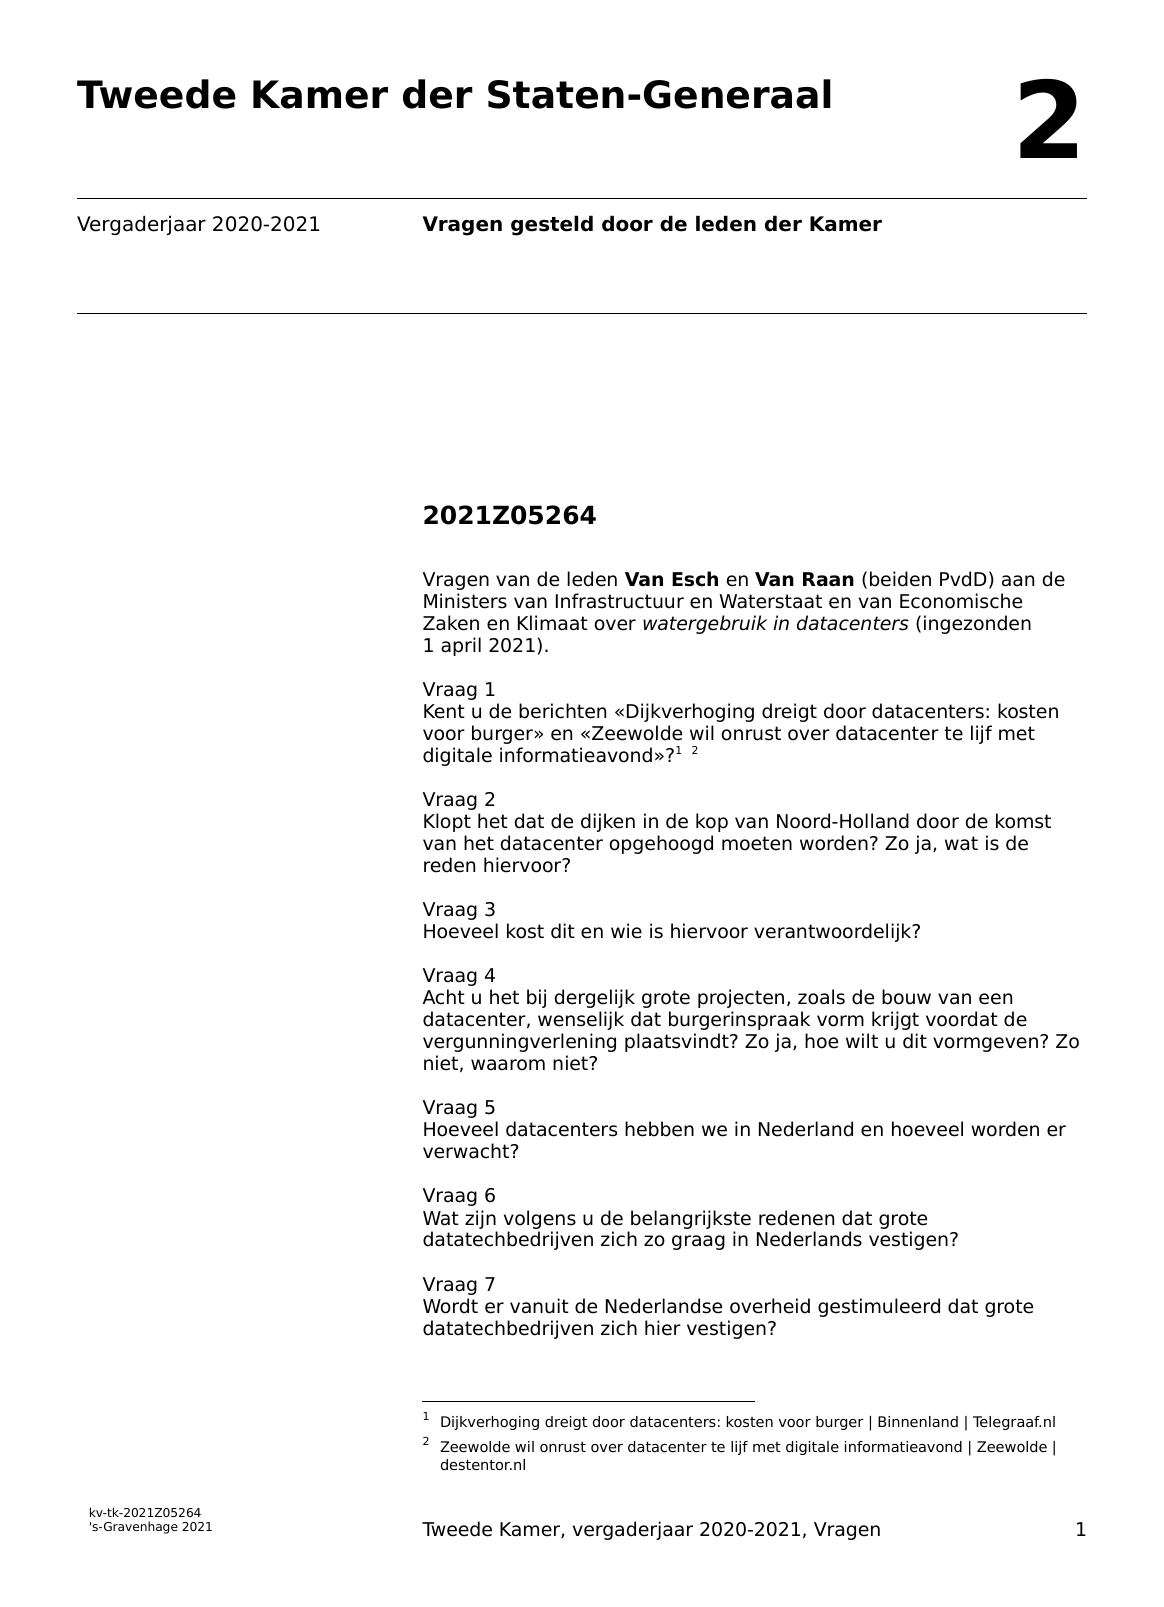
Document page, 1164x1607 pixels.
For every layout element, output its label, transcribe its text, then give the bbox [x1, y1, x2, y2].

text Acht u het bij dergelijk grote projecten, zoals de bouw van een datacenter, wenselijk dat burgerinspraak vorm krijgt voordat de vergunningverlening plaatsvindt? Zo ja, hoe wilt u dit vormgeven? Zo niet, waarom niet? [422, 987, 1087, 1075]
text Wat zijn volgens u de belangrijkste redenen dat grote datatechbedrijven zich zo graag in Nederlands vestigen? [422, 1207, 1087, 1251]
text Wordt er vanuit de Nederlandse overheid gestimuleerd dat grote datatechbedrijven zich hier vestigen? [422, 1296, 1087, 1339]
text Zeewolde wil onrust over datacenter te lijf met digitale informatieavond | Zeewolde | destentor.nl [422, 1435, 1087, 1474]
table_header 2 [886, 59, 1087, 198]
table_header Tweede Kamer der Staten-Generaal [77, 59, 886, 198]
text Dijkverhoging dreigt door datacenters: kosten voor burger | Binnenland | Telegraaf.nl [422, 1410, 1087, 1432]
text Vraag 2 [422, 789, 1087, 811]
text Vraag 1 [422, 679, 1087, 701]
text kv-tk-2021Z05264 [88, 1506, 323, 1520]
text Vraag 5 [422, 1097, 1087, 1119]
text Klopt het dat de dijken in de kop van Noord-Holland door de komst van het datacenter opgehoogd moeten worden? Zo ja, wat is de reden hiervoor? [422, 811, 1087, 877]
text Vraag 6 [422, 1185, 1087, 1207]
text Kent u de berichten «Dijkverhoging dreigt door datacenters: kosten voor burger» en «Zeewolde wil onrust over datacenter te lijf met digitale informatieavond»? [422, 701, 1087, 767]
text Hoeveel datacenters hebben we in Nederland en hoeveel worden er verwacht? [422, 1119, 1087, 1163]
text Vraag 3 [422, 899, 1087, 921]
text 2021Z05264 [422, 501, 1087, 531]
text Vraag 7 [422, 1273, 1087, 1296]
text Vraag 4 [422, 965, 1087, 987]
table_cell Vergaderjaar 2020-2021 [77, 199, 422, 313]
text Hoeveel kost dit en wie is hiervoor verantwoordelijk? [422, 921, 1087, 943]
text 's-Gravenhage 2021 [88, 1520, 323, 1534]
table_cell Vragen gesteld door de leden der Kamer [422, 199, 1087, 313]
text Vragen van de leden Van Esch en Van Raan (beiden PvdD) aan de Ministers van Infrastructuur en Waterstaat en van Economische Zaken en Klimaat over watergebruik in datacenters (ingezonden 1 april 2021). [422, 569, 1087, 657]
